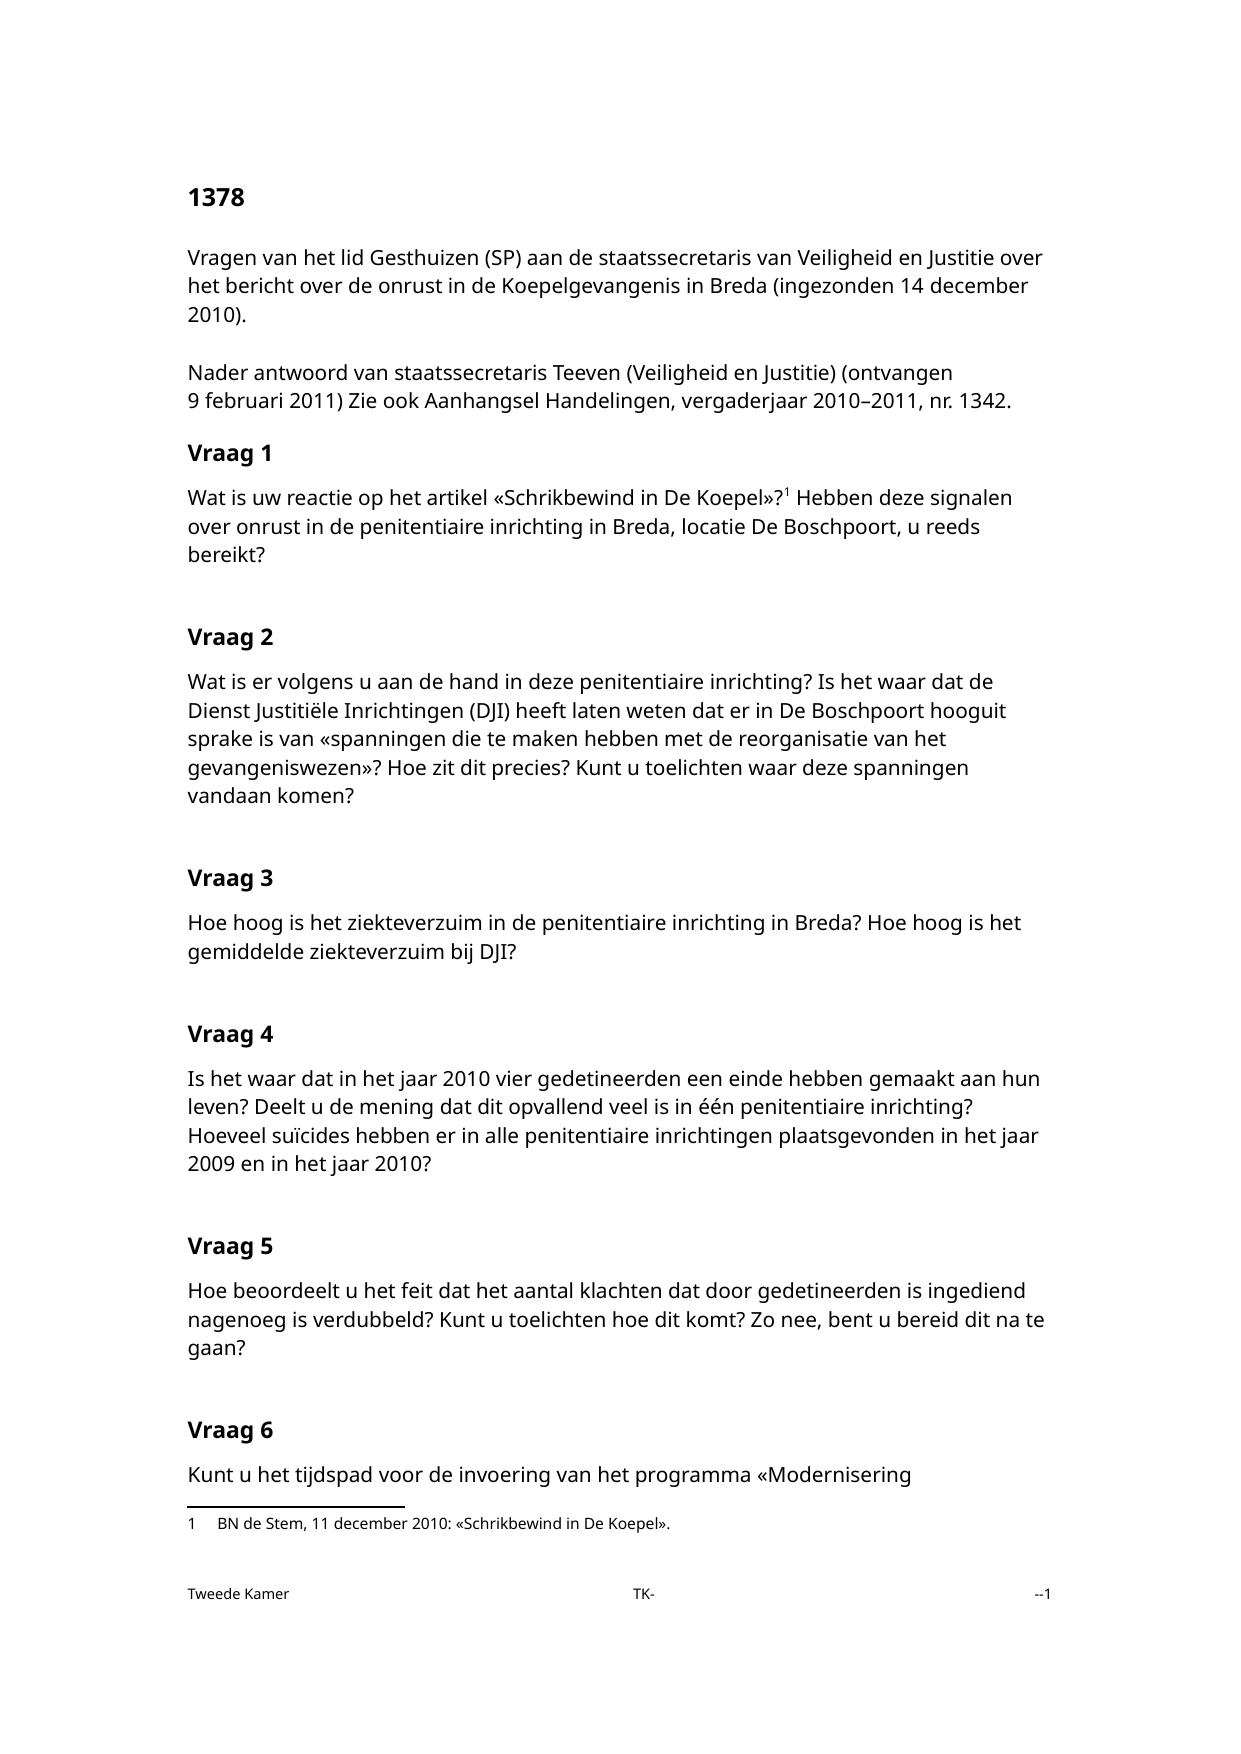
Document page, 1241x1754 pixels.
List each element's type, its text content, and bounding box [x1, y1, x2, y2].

text Hoe beoordeelt u het feit dat het aantal klachten dat door gedetineerden is ingediend nagenoeg is verdubbeld? Kunt u toelichten hoe dit komt? Zo nee, bent u bereid dit na te gaan? [187, 1277, 1053, 1362]
subtitle Vraag 3 [187, 862, 1053, 893]
text Nader antwoord van staatssecretaris Teeven (Veiligheid en Justitie) (ontvangen 9 februari 2011) Zie ook Aanhangsel Handelingen, vergaderjaar 2010–2011, nr. 1342. [187, 358, 1053, 415]
text BN de Stem, 11 december 2010: «Schrikbewind in De Koepel». [187, 1506, 1053, 1534]
subtitle Vraag 5 [187, 1230, 1053, 1262]
text Vragen van het lid Gesthuizen (SP) aan de staatssecretaris van Veiligheid en Justitie over het bericht over de onrust in de Koepelgevangenis in Breda (ingezonden 14 december 2010). [187, 243, 1053, 328]
text Is het waar dat in het jaar 2010 vier gedetineerden een einde hebben gemaakt aan hun leven? Deelt u de mening dat dit opvallend veel is in één penitentiaire inrichting? Hoeveel suïcides hebben er in alle penitentiaire inrichtingen plaatsgevonden in het jaar 2009 en in het jaar 2010? [187, 1064, 1053, 1178]
text 1378 [187, 179, 1053, 213]
subtitle Vraag 4 [187, 1018, 1053, 1049]
text Wat is er volgens u aan de hand in deze penitentiaire inrichting? Is het waar dat de Dienst Justitiële Inrichtingen (DJI) heeft laten weten dat er in De Boschpoort hooguit sprake is van «spanningen die te maken hebben met de reorganisatie van het gevangeniswezen»? Hoe zit dit precies? Kunt u toelichten waar deze spanningen vandaan komen? [187, 667, 1053, 810]
subtitle Vraag 6 [187, 1414, 1053, 1446]
text Wat is uw reactie op het artikel «Schrikbewind in De Koepel»? Hebben deze signalen over onrust in de penitentiaire inrichting in Breda, locatie De Boschpoort, u reeds bereikt? [187, 483, 1053, 569]
text Hoe hoog is het ziekteverzuim in de penitentiaire inrichting in Breda? Hoe hoog is het gemiddelde ziekteverzuim bij DJI? [187, 908, 1053, 965]
subtitle Vraag 1 [187, 437, 1053, 468]
subtitle Vraag 2 [187, 621, 1053, 652]
text Kunt u het tijdspad voor de invoering van het programma «Modernisering [187, 1461, 1053, 1489]
